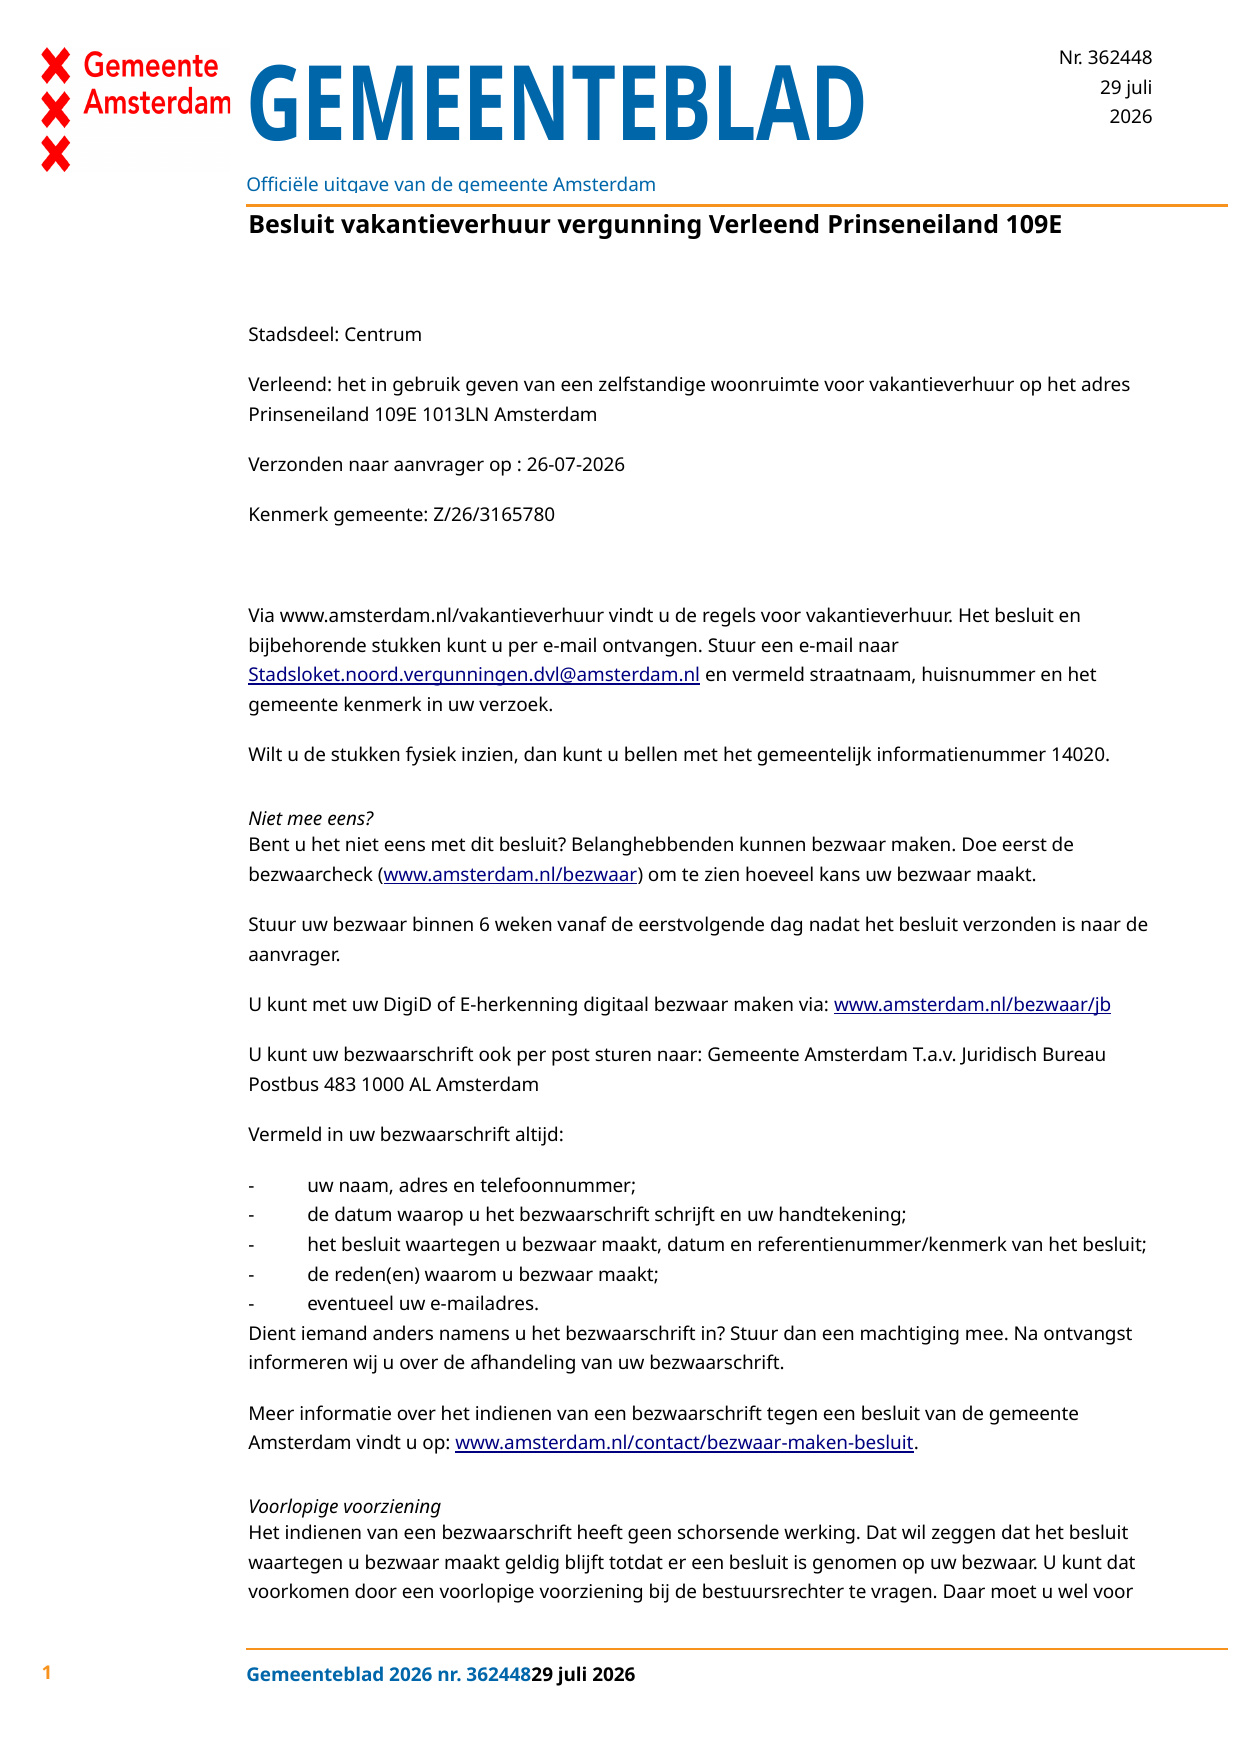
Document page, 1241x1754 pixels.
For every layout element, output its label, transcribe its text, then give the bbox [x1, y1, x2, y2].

text Stuur uw bezwaar binnen 6 weken vanaf de eerstvolgende dag nadat het besluit verzonden is naar de aanvrager. [248, 911, 1152, 967]
text Besluit vakantieverhuur vergunning Verleend Prinseneiland 109E [248, 207, 1152, 241]
list de datum waarop u het bezwaarschrift schrijft en uw handtekening; [248, 1202, 1152, 1227]
text Via www.amsterdam.nl/vakantieverhuur vindt u de regels voor vakantieverhuur. Het besluit en bijbehorende stukken kunt u per e-mail ontvangen. Stuur een e-mail naar Stadsloket.noord.vergunningen.dvl@amsterdam.nl en vermeld straatnaam, huisnummer en het gemeente kenmerk in uw verzoek. [248, 602, 1152, 717]
text U kunt met uw DigiD of E-herkenning digitaal bezwaar maken via: www.amsterdam.nl/bezwaar/jb [248, 991, 1152, 1017]
text Voorlopige voorziening [248, 1493, 1152, 1519]
text Meer informatie over het indienen van een bezwaarschrift tegen een besluit van de gemeente Amsterdam vindt u op: www.amsterdam.nl/contact/bezwaar-maken-besluit. [248, 1400, 1152, 1455]
text Vermeld in uw bezwaarschrift altijd: [248, 1122, 1152, 1147]
list uw naam, adres en telefoonnummer; [248, 1172, 1152, 1198]
list de reden(en) waarom u bezwaar maakt; [248, 1261, 1152, 1287]
list eventueel uw e-mailadres. [248, 1290, 1152, 1316]
text Verzonden naar aanvrager op : 26-07-2026 [248, 451, 1152, 477]
text Stadsdeel: Centrum [248, 321, 1152, 346]
text U kunt uw bezwaarschrift ook per post sturen naar: Gemeente Amsterdam T.a.v. Juridisch Bureau Postbus 483 1000 AL Amsterdam [248, 1042, 1152, 1097]
text Wilt u de stukken fysiek inzien, dan kunt u bellen met het gemeentelijk informatienummer 14020. [248, 742, 1152, 767]
text Verleend: het in gebruik geven van een zelfstandige woonruimte voor vakantieverhuur op het adres Prinseneiland 109E 1013LN Amsterdam [248, 371, 1152, 426]
picture [41, 47, 231, 172]
text Niet mee eens? [248, 806, 1152, 831]
text Kenmerk gemeente: Z/26/3165780 [248, 502, 1152, 527]
text Dient iemand anders namens u het bezwaarschrift in? Stuur dan een machtiging mee. Na ontvangst informeren wij u over de afhandeling van uw bezwaarschrift. [248, 1320, 1152, 1375]
text Bent u het niet eens met dit besluit? Belanghebbenden kunnen bezwaar maken. Doe eerst de bezwaarcheck (www.amsterdam.nl/bezwaar) om te zien hoeveel kans uw bezwaar maakt. [248, 831, 1152, 887]
list het besluit waartegen u bezwaar maakt, datum en referentienummer/kenmerk van het besluit; [248, 1231, 1152, 1257]
text Het indienen van een bezwaarschrift heeft geen schorsende werking. Dat wil zeggen dat het besluit waartegen u bezwaar maakt geldig blijft totdat er een besluit is genomen op uw bezwaar. U kunt dat voorkomen door een voorlopige voorziening bij de bestuursrechter te vragen. Daar moet u wel voor [248, 1519, 1152, 1604]
